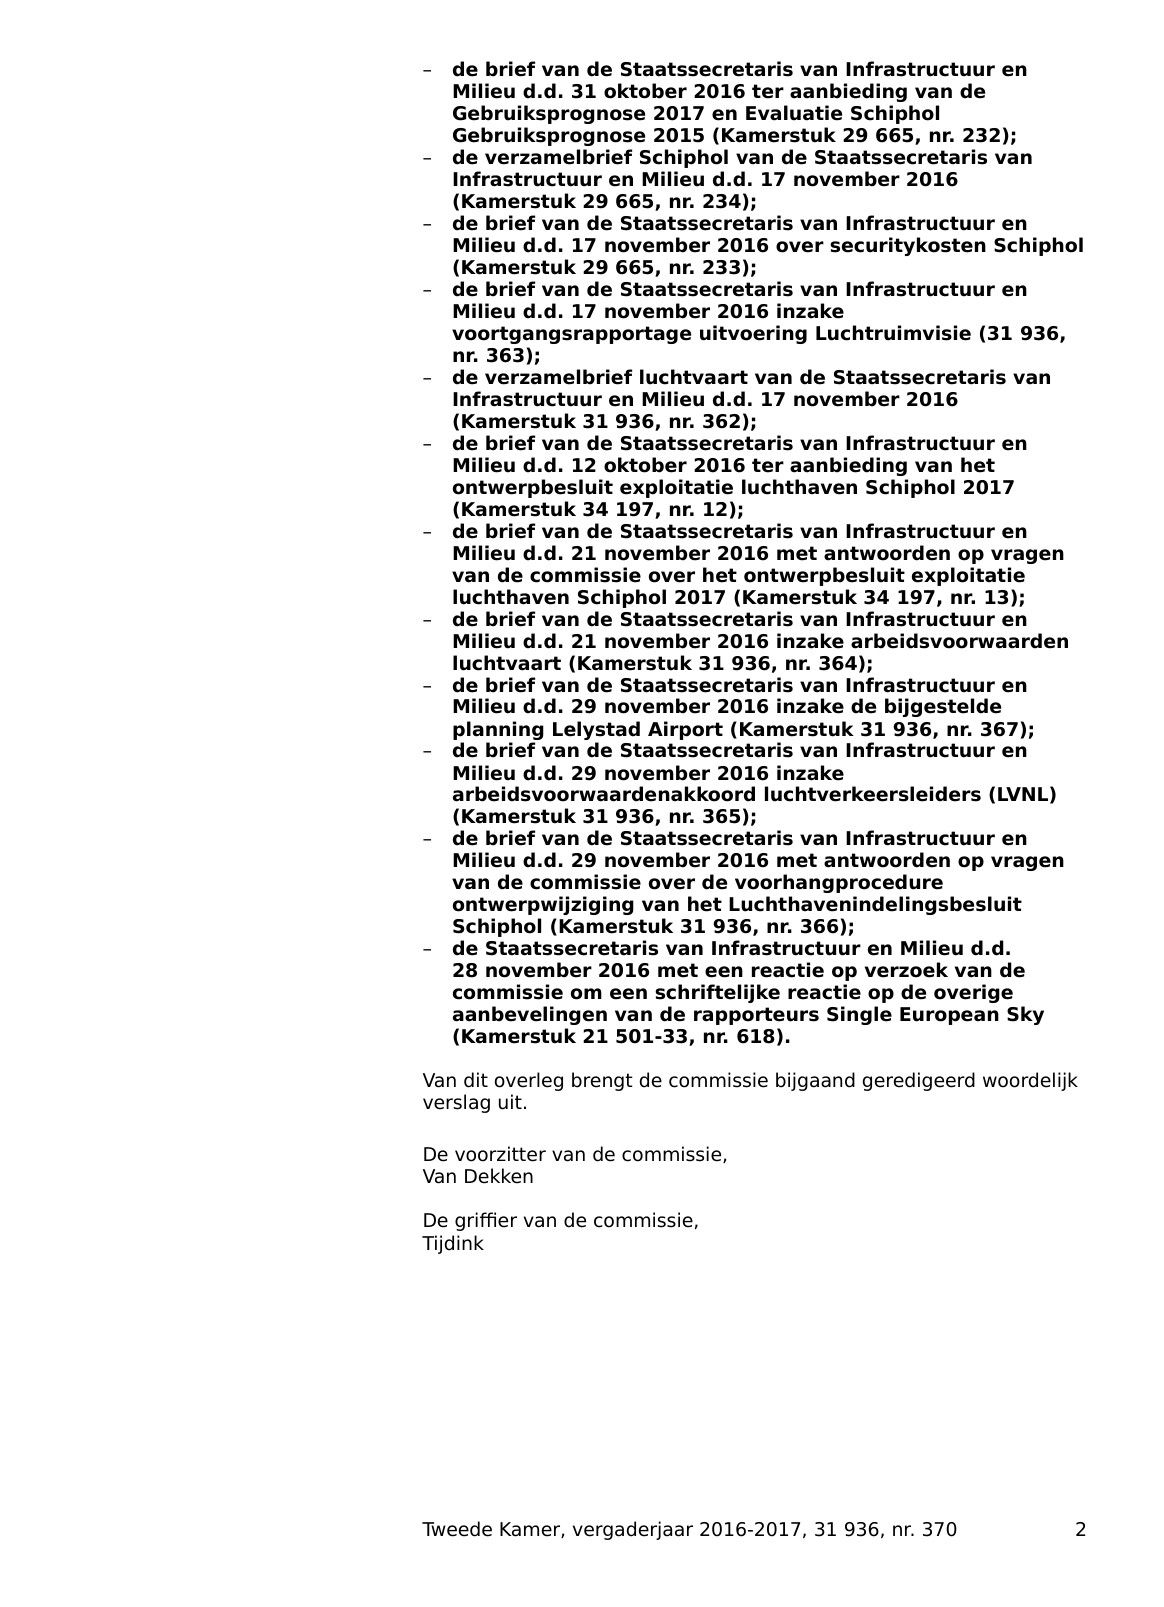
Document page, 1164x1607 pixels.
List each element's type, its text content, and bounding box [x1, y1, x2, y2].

text Van dit overleg brengt de commissie bijgaand geredigeerd woordelijk verslag uit. [422, 1070, 1087, 1114]
text – de brief van de Staatssecretaris van Infrastructuur en Milieu d.d. 29 november 2016 inzake de bijgestelde planning Lelystad Airport (Kamerstuk 31 936, nr. 367); [422, 674, 1087, 740]
text De griffier van de commissie, Tijdink [422, 1210, 1087, 1254]
text – de brief van de Staatssecretaris van Infrastructuur en Milieu d.d. 31 oktober 2016 ter aanbieding van de Gebruiksprognose 2017 en Evaluatie Schiphol Gebruiksprognose 2015 (Kamerstuk 29 665, nr. 232); [422, 59, 1087, 147]
text – de brief van de Staatssecretaris van Infrastructuur en Milieu d.d. 17 november 2016 inzake voortgangsrapportage uitvoering Luchtruimvisie (31 936, nr. 363); [422, 279, 1087, 367]
text – de brief van de Staatssecretaris van Infrastructuur en Milieu d.d. 29 november 2016 met antwoorden op vragen van de commissie over de voorhangprocedure ontwerpwijziging van het Luchthavenindelingsbesluit Schiphol (Kamerstuk 31 936, nr. 366); [422, 828, 1087, 938]
text – de verzamelbrief Schiphol van de Staatssecretaris van Infrastructuur en Milieu d.d. 17 november 2016 (Kamerstuk 29 665, nr. 234); [422, 147, 1087, 213]
text – de brief van de Staatssecretaris van Infrastructuur en Milieu d.d. 29 november 2016 inzake arbeidsvoorwaardenakkoord luchtverkeersleiders (LVNL) (Kamerstuk 31 936, nr. 365); [422, 740, 1087, 828]
text – de brief van de Staatssecretaris van Infrastructuur en Milieu d.d. 12 oktober 2016 ter aanbieding van het ontwerpbesluit exploitatie luchthaven Schiphol 2017 (Kamerstuk 34 197, nr. 12); [422, 433, 1087, 521]
text – de brief van de Staatssecretaris van Infrastructuur en Milieu d.d. 21 november 2016 met antwoorden op vragen van de commissie over het ontwerpbesluit exploitatie luchthaven Schiphol 2017 (Kamerstuk 34 197, nr. 13); [422, 521, 1087, 608]
text – de brief van de Staatssecretaris van Infrastructuur en Milieu d.d. 21 november 2016 inzake arbeidsvoorwaarden luchtvaart (Kamerstuk 31 936, nr. 364); [422, 608, 1087, 674]
text – de brief van de Staatssecretaris van Infrastructuur en Milieu d.d. 17 november 2016 over securitykosten Schiphol (Kamerstuk 29 665, nr. 233); [422, 213, 1087, 279]
text – de verzamelbrief luchtvaart van de Staatssecretaris van Infrastructuur en Milieu d.d. 17 november 2016 (Kamerstuk 31 936, nr. 362); [422, 367, 1087, 433]
text De voorzitter van de commissie, Van Dekken [422, 1144, 1087, 1188]
text – de Staatssecretaris van Infrastructuur en Milieu d.d. 28 november 2016 met een reactie op verzoek van de commissie om een schriftelijke reactie op de overige aanbevelingen van de rapporteurs Single European Sky (Kamerstuk 21 501-33, nr. 618). [422, 938, 1087, 1048]
